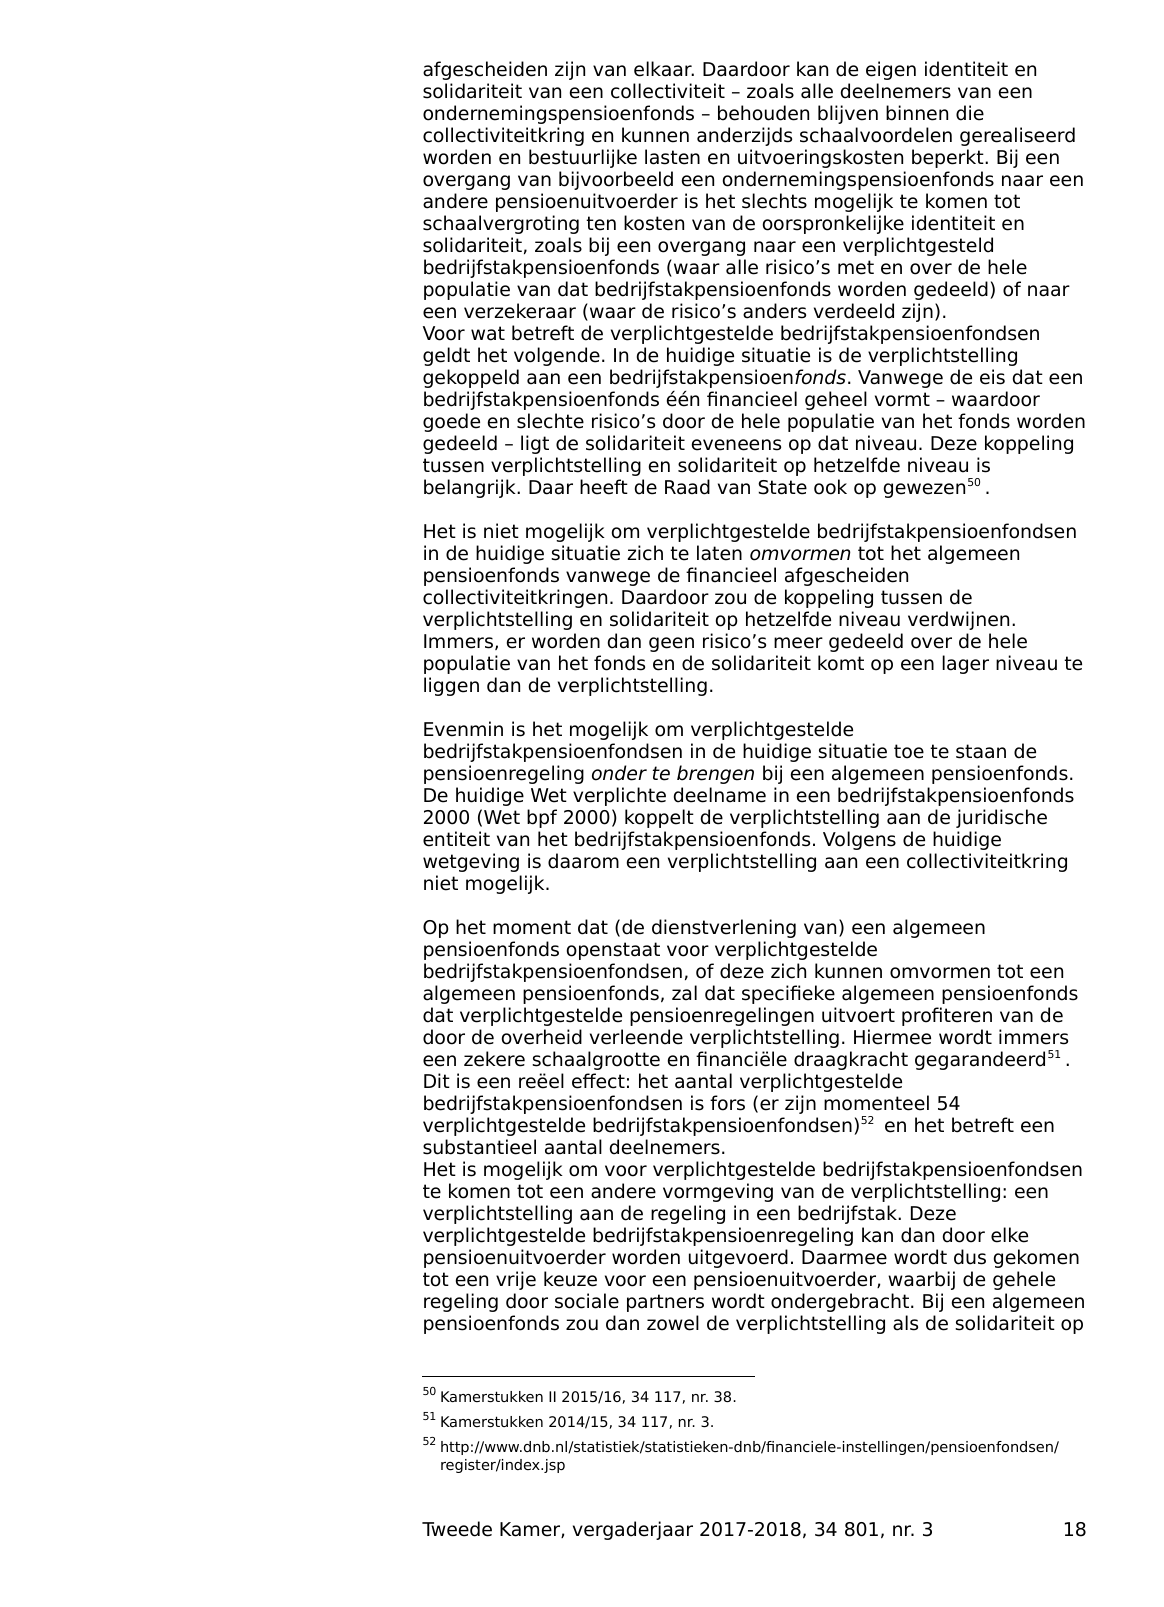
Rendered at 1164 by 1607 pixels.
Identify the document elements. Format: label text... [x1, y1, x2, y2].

text Het is mogelijk om voor verplichtgestelde bedrijfstakpensioenfondsen te komen tot een andere vormgeving van de verplichtstelling: een verplichtstelling aan de regeling in een bedrijfstak. Deze verplichtgestelde bedrijfstakpensioenregeling kan dan door elke pensioenuitvoerder worden uitgevoerd. Daarmee wordt dus gekomen tot een vrije keuze voor een pensioenuitvoerder, waarbij de gehele regeling door sociale partners wordt ondergebracht. Bij een algemeen pensioenfonds zou dan zowel de verplichtstelling als de solidariteit op [422, 1159, 1087, 1334]
text Evenmin is het mogelijk om verplichtgestelde bedrijfstakpensioenfondsen in de huidige situatie toe te staan de pensioenregeling onder te brengen bij een algemeen pensioenfonds. De huidige Wet verplichte deelname in een bedrijfstakpensioenfonds 2000 (Wet bpf 2000) koppelt de verplichtstelling aan de juridische entiteit van het bedrijfstakpensioenfonds. Volgens de huidige wetgeving is daarom een verplichtstelling aan een collectiviteitkring niet mogelijk. [422, 719, 1087, 895]
text Het is niet mogelijk om verplichtgestelde bedrijfstakpensioenfondsen in de huidige situatie zich te laten omvormen tot het algemeen pensioenfonds vanwege de financieel afgescheiden collectiviteitkringen. Daardoor zou de koppeling tussen de verplichtstelling en solidariteit op hetzelfde niveau verdwijnen. Immers, er worden dan geen risico’s meer gedeeld over de hele populatie van het fonds en de solidariteit komt op een lager niveau te liggen dan de verplichtstelling. [422, 521, 1087, 697]
text Op het moment dat (de dienstverlening van) een algemeen pensioenfonds openstaat voor verplichtgestelde bedrijfstakpensioenfondsen, of deze zich kunnen omvormen tot een algemeen pensioenfonds, zal dat specifieke algemeen pensioenfonds dat verplichtgestelde pensioenregelingen uitvoert profiteren van de door de overheid verleende verplichtstelling. Hiermee wordt immers een zekere schaalgrootte en financiële draagkracht gegarandeerd. Dit is een reëel effect: het aantal verplichtgestelde bedrijfstakpensioenfondsen is fors (er zijn momenteel 54 verplichtgestelde bedrijfstakpensioenfondsen) en het betreft een substantieel aantal deelnemers. [422, 917, 1087, 1159]
text Voor wat betreft de verplichtgestelde bedrijfstakpensioenfondsen geldt het volgende. In de huidige situatie is de verplichtstelling gekoppeld aan een bedrijfstakpensioenfonds. Vanwege de eis dat een bedrijfstakpensioenfonds één financieel geheel vormt – waardoor goede en slechte risico’s door de hele populatie van het fonds worden gedeeld – ligt de solidariteit eveneens op dat niveau. Deze koppeling tussen verplichtstelling en solidariteit op hetzelfde niveau is belangrijk. Daar heeft de Raad van State ook op gewezen. [422, 323, 1087, 499]
text http://www.dnb.nl/statistiek/statistieken-dnb/financiele-instellingen/pensioenfondsen/register/index.jsp [422, 1435, 1087, 1474]
text Kamerstukken 2014/15, 34 117, nr. 3. [422, 1410, 1087, 1432]
text Kamerstukken II 2015/16, 34 117, nr. 38. [422, 1385, 1087, 1407]
text afgescheiden zijn van elkaar. Daardoor kan de eigen identiteit en solidariteit van een collectiviteit – zoals alle deelnemers van een ondernemingspensioenfonds – behouden blijven binnen die collectiviteitkring en kunnen anderzijds schaalvoordelen gerealiseerd worden en bestuurlijke lasten en uitvoeringskosten beperkt. Bij een overgang van bijvoorbeeld een ondernemingspensioenfonds naar een andere pensioenuitvoerder is het slechts mogelijk te komen tot schaalvergroting ten kosten van de oorspronkelijke identiteit en solidariteit, zoals bij een overgang naar een verplichtgesteld bedrijfstakpensioenfonds (waar alle risico’s met en over de hele populatie van dat bedrijfstakpensioenfonds worden gedeeld) of naar een verzekeraar (waar de risico’s anders verdeeld zijn). [422, 59, 1087, 323]
